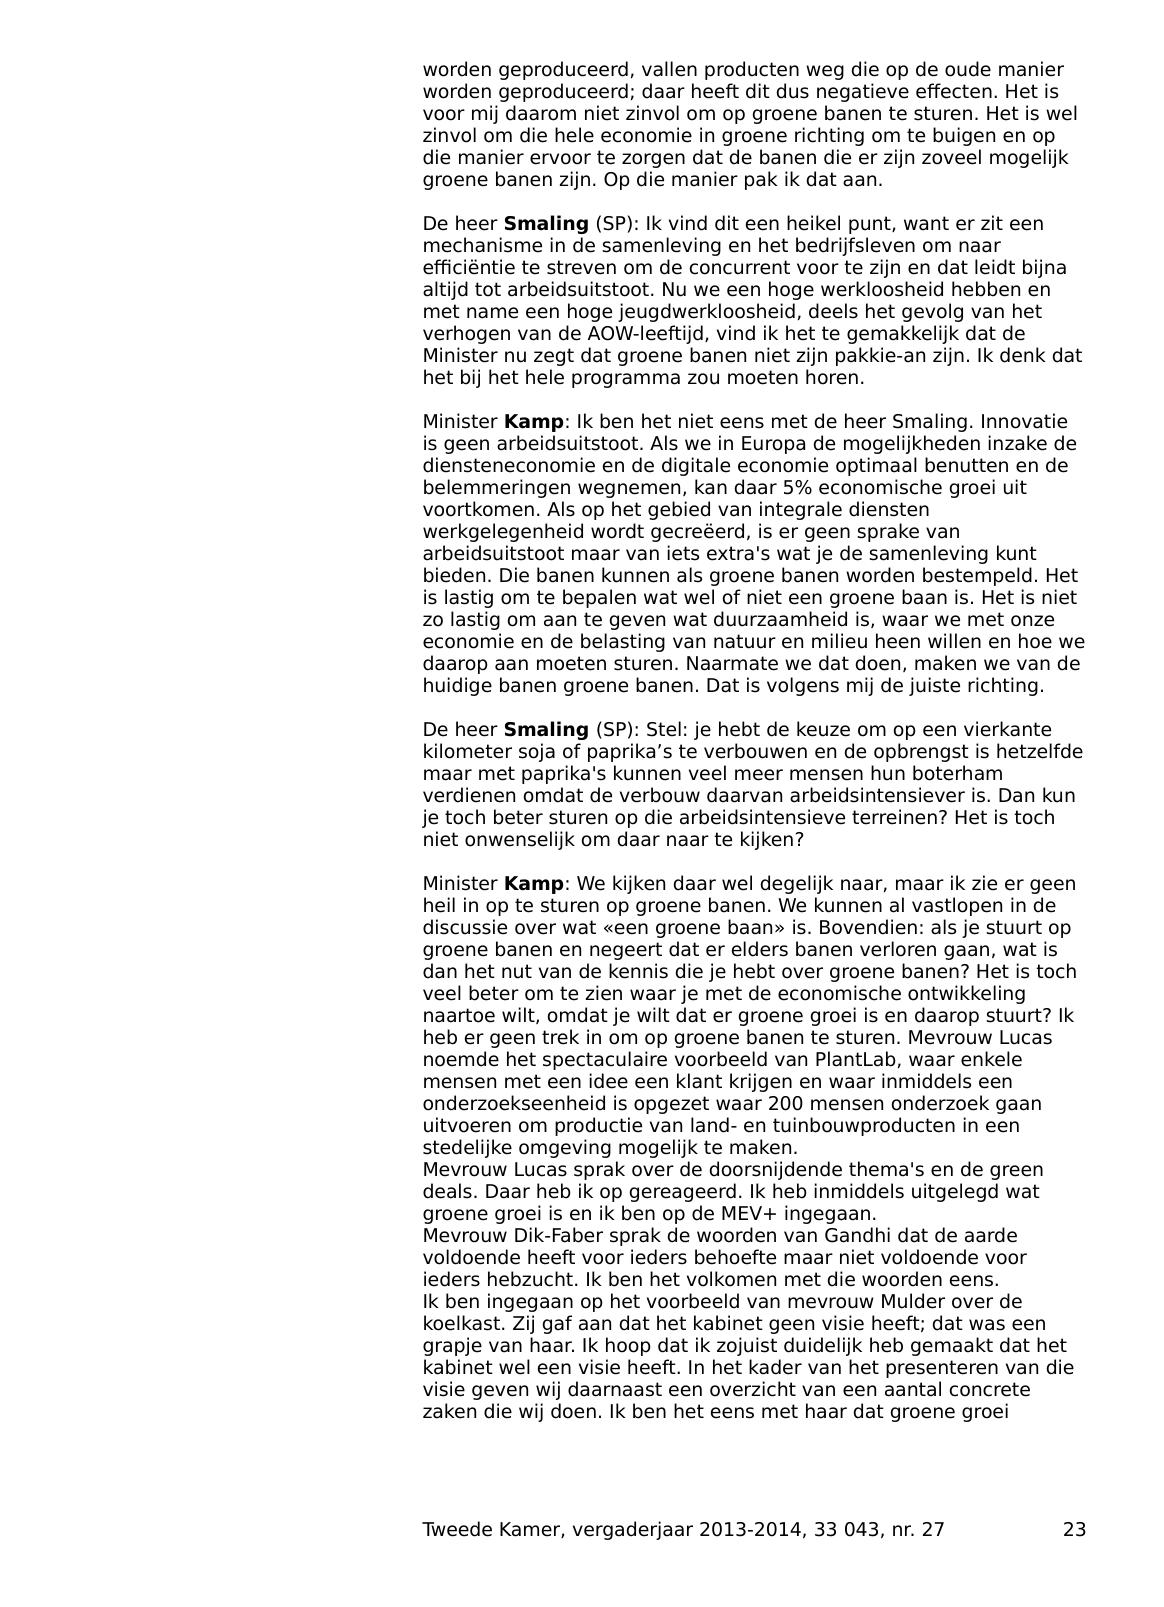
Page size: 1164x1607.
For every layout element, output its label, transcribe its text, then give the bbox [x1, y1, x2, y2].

text Mevrouw Lucas sprak over de doorsnijdende thema's en de green deals. Daar heb ik op gereageerd. Ik heb inmiddels uitgelegd wat groene groei is en ik ben op de MEV+ ingegaan. [422, 1159, 1087, 1225]
text De heer Smaling (SP): Stel: je hebt de keuze om op een vierkante kilometer soja of paprika’s te verbouwen en de opbrengst is hetzelfde maar met paprika's kunnen veel meer mensen hun boterham verdienen omdat de verbouw daarvan arbeidsintensiever is. Dan kun je toch beter sturen op die arbeidsintensieve terreinen? Het is toch niet onwenselijk om daar naar te kijken? [422, 719, 1087, 851]
text worden geproduceerd, vallen producten weg die op de oude manier worden geproduceerd; daar heeft dit dus negatieve effecten. Het is voor mij daarom niet zinvol om op groene banen te sturen. Het is wel zinvol om die hele economie in groene richting om te buigen en op die manier ervoor te zorgen dat de banen die er zijn zoveel mogelijk groene banen zijn. Op die manier pak ik dat aan. [422, 59, 1087, 191]
text Minister Kamp: Ik ben het niet eens met de heer Smaling. Innovatie is geen arbeidsuitstoot. Als we in Europa de mogelijkheden inzake de diensteneconomie en de digitale economie optimaal benutten en de belemmeringen wegnemen, kan daar 5% economische groei uit voortkomen. Als op het gebied van integrale diensten werkgelegenheid wordt gecreëerd, is er geen sprake van arbeidsuitstoot maar van iets extra's wat je de samenleving kunt bieden. Die banen kunnen als groene banen worden bestempeld. Het is lastig om te bepalen wat wel of niet een groene baan is. Het is niet zo lastig om aan te geven wat duurzaamheid is, waar we met onze economie en de belasting van natuur en milieu heen willen en hoe we daarop aan moeten sturen. Naarmate we dat doen, maken we van de huidige banen groene banen. Dat is volgens mij de juiste richting. [422, 411, 1087, 697]
text Minister Kamp: We kijken daar wel degelijk naar, maar ik zie er geen heil in op te sturen op groene banen. We kunnen al vastlopen in de discussie over wat «een groene baan» is. Bovendien: als je stuurt op groene banen en negeert dat er elders banen verloren gaan, wat is dan het nut van de kennis die je hebt over groene banen? Het is toch veel beter om te zien waar je met de economische ontwikkeling naartoe wilt, omdat je wilt dat er groene groei is en daarop stuurt? Ik heb er geen trek in om op groene banen te sturen. Mevrouw Lucas noemde het spectaculaire voorbeeld van PlantLab, waar enkele mensen met een idee een klant krijgen en waar inmiddels een onderzoekseenheid is opgezet waar 200 mensen onderzoek gaan uitvoeren om productie van land- en tuinbouwproducten in een stedelijke omgeving mogelijk te maken. [422, 873, 1087, 1159]
text De heer Smaling (SP): Ik vind dit een heikel punt, want er zit een mechanisme in de samenleving en het bedrijfsleven om naar efficiëntie te streven om de concurrent voor te zijn en dat leidt bijna altijd tot arbeidsuitstoot. Nu we een hoge werkloosheid hebben en met name een hoge jeugdwerkloosheid, deels het gevolg van het verhogen van de AOW-leeftijd, vind ik het te gemakkelijk dat de Minister nu zegt dat groene banen niet zijn pakkie-an zijn. Ik denk dat het bij het hele programma zou moeten horen. [422, 213, 1087, 389]
text Ik ben ingegaan op het voorbeeld van mevrouw Mulder over de koelkast. Zij gaf aan dat het kabinet geen visie heeft; dat was een grapje van haar. Ik hoop dat ik zojuist duidelijk heb gemaakt dat het kabinet wel een visie heeft. In het kader van het presenteren van die visie geven wij daarnaast een overzicht van een aantal concrete zaken die wij doen. Ik ben het eens met haar dat groene groei [422, 1291, 1087, 1423]
text Mevrouw Dik-Faber sprak de woorden van Gandhi dat de aarde voldoende heeft voor ieders behoefte maar niet voldoende voor ieders hebzucht. Ik ben het volkomen met die woorden eens. [422, 1225, 1087, 1291]
